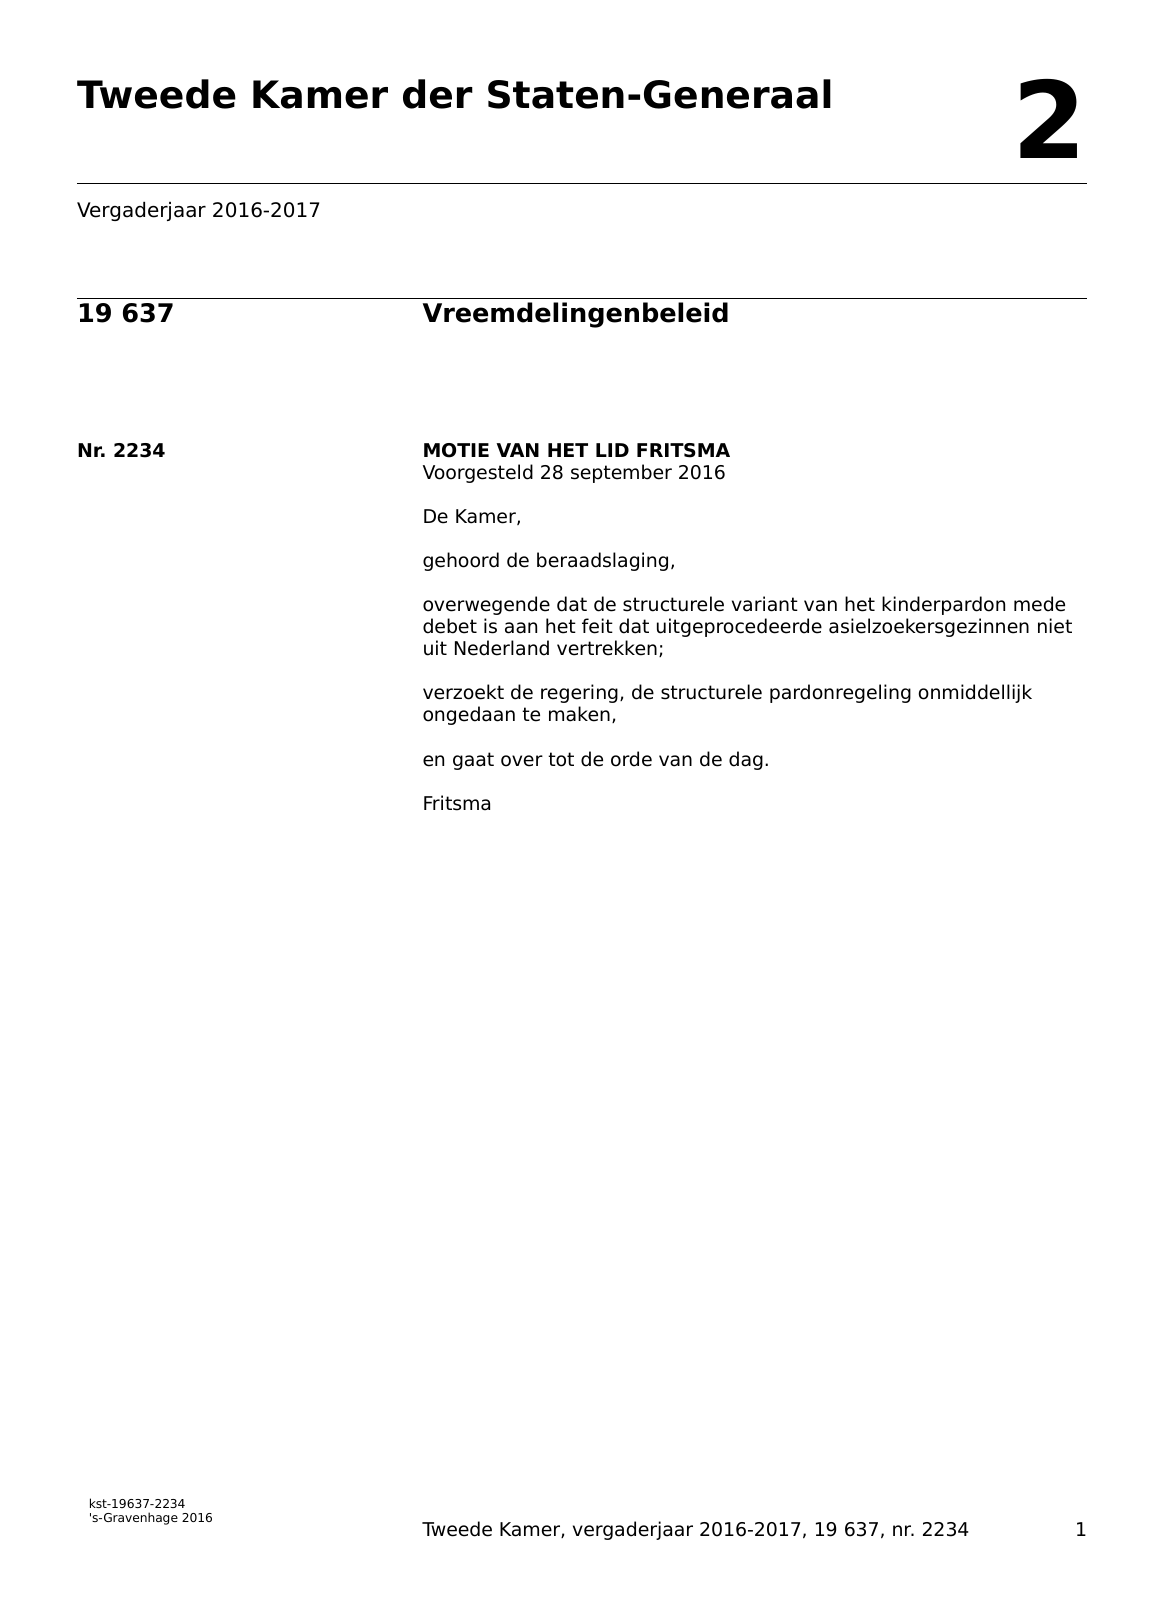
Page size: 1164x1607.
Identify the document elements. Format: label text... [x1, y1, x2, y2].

text Fritsma [422, 793, 1087, 814]
subtitle 19 637 Vreemdelingenbeleid [77, 299, 1087, 329]
subtitle Nr. 2234 MOTIE VAN HET LID FRITSMA [77, 440, 1087, 462]
text gehoord de beraadslaging, [422, 550, 1087, 572]
text Voorgesteld 28 september 2016 [422, 462, 1087, 484]
text kst-19637-2234 [88, 1497, 323, 1511]
text 's-Gravenhage 2016 [88, 1511, 323, 1525]
text De Kamer, [422, 506, 1087, 528]
table_header Tweede Kamer der Staten-Generaal [77, 59, 886, 183]
table_header 2 [886, 59, 1087, 183]
table_cell Vergaderjaar 2016-2017 [77, 184, 1087, 298]
text verzoekt de regering, de structurele pardonregeling onmiddellijk ongedaan te maken, [422, 682, 1087, 726]
text en gaat over tot de orde van de dag. [422, 748, 1087, 770]
text overwegende dat de structurele variant van het kinderpardon mede debet is aan het feit dat uitgeprocedeerde asielzoekersgezinnen niet uit Nederland vertrekken; [422, 594, 1087, 660]
